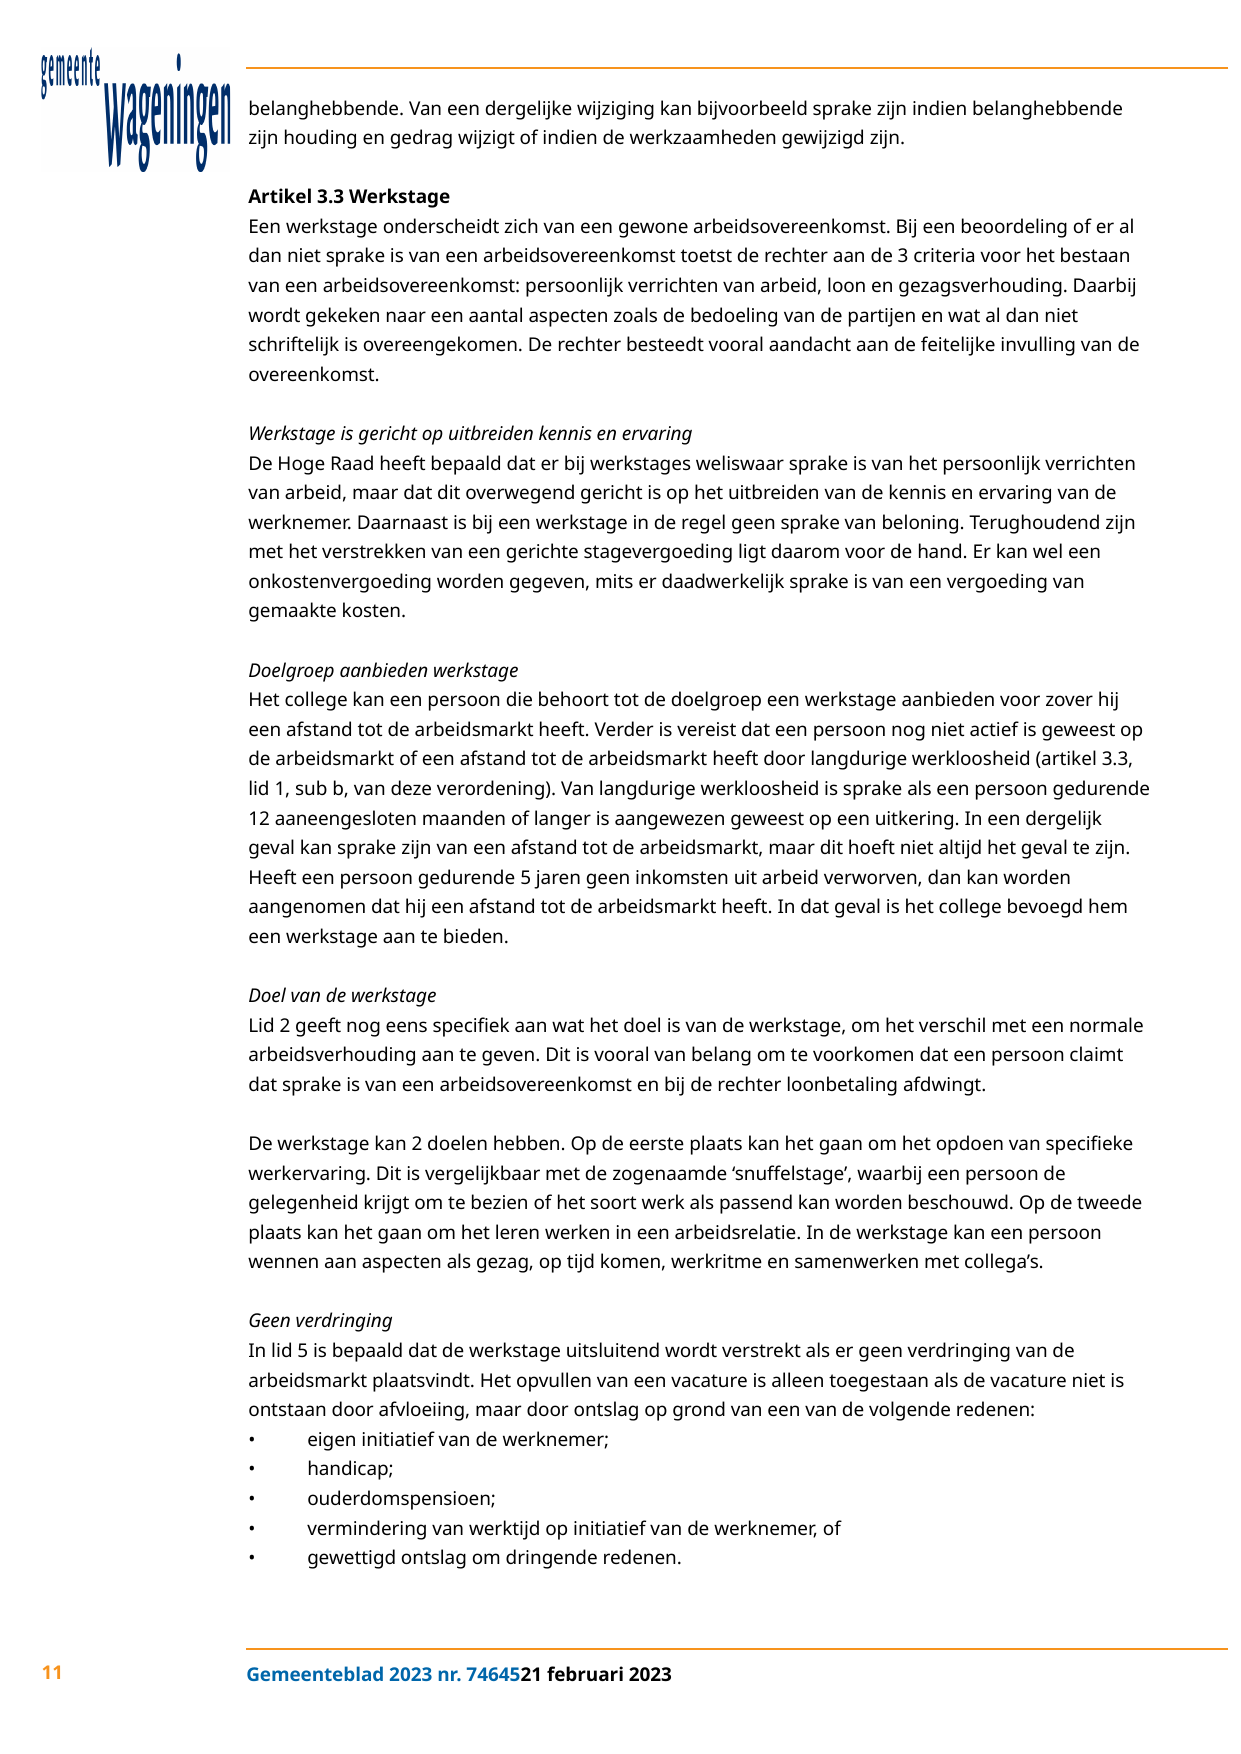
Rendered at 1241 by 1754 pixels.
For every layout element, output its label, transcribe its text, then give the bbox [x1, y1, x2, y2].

text De werkstage kan 2 doelen hebben. Op de eerste plaats kan het gaan om het opdoen van specifieke werkervaring. Dit is vergelijkbaar met de zogenaamde ‘snuffelstage’, waarbij een persoon de gelegenheid krijgt om te bezien of het soort werk als passend kan worden beschouwd. Op de tweede plaats kan het gaan om het leren werken in een arbeidsrelatie. In de werkstage kan een persoon wennen aan aspecten als gezag, op tijd komen, werkritme en samenwerken met collega’s. [248, 1130, 1152, 1274]
list eigen initiatief van de werknemer; [248, 1426, 1152, 1452]
list vermindering van werktijd op initiatief van de werknemer, of [248, 1515, 1152, 1541]
text Artikel 3.3 Werkstage [248, 183, 1152, 209]
list gewettigd ontslag om dringende redenen. [248, 1544, 1152, 1570]
text Het college kan een persoon die behoort tot de doelgroep een werkstage aanbieden voor zover hij een afstand tot de arbeidsmarkt heeft. Verder is vereist dat een persoon nog niet actief is geweest op de arbeidsmarkt of een afstand tot de arbeidsmarkt heeft door langdurige werkloosheid (artikel 3.3, lid 1, sub b, van deze verordening). Van langdurige werkloosheid is sprake als een persoon gedurende 12 aaneengesloten maanden of langer is aangewezen geweest op een uitkering. In een dergelijk geval kan sprake zijn van een afstand tot de arbeidsmarkt, maar dit hoeft niet altijd het geval te zijn. Heeft een persoon gedurende 5 jaren geen inkomsten uit arbeid verworven, dan kan worden aangenomen dat hij een afstand tot de arbeidsmarkt heeft. In dat geval is het college bevoegd hem een werkstage aan te bieden. [248, 686, 1152, 949]
list handicap; [248, 1456, 1152, 1481]
text Lid 2 geeft nog eens specifiek aan wat het doel is van de werkstage, om het verschil met een normale arbeidsverhouding aan te geven. Dit is vooral van belang om te voorkomen dat een persoon claimt dat sprake is van een arbeidsovereenkomst en bij de rechter loonbetaling afdwingt. [248, 1012, 1152, 1097]
text De Hoge Raad heeft bepaald dat er bij werkstages weliswaar sprake is van het persoonlijk verrichten van arbeid, maar dat dit overwegend gericht is op het uitbreiden van de kennis en ervaring van de werknemer. Daarnaast is bij een werkstage in de regel geen sprake van beloning. Terughoudend zijn met het verstrekken van een gerichte stagevergoeding ligt daarom voor de hand. Er kan wel een onkostenvergoeding worden gegeven, mits er daadwerkelijk sprake is van een vergoeding van gemaakte kosten. [248, 450, 1152, 623]
text In lid 5 is bepaald dat de werkstage uitsluitend wordt verstrekt als er geen verdringing van de arbeidsmarkt plaatsvindt. Het opvullen van een vacature is alleen toegestaan als de vacature niet is ontstaan door afvloeiing, maar door ontslag op grond van een van de volgende redenen: [248, 1337, 1152, 1422]
text Een werkstage onderscheidt zich van een gewone arbeidsovereenkomst. Bij een beoordeling of er al dan niet sprake is van een arbeidsovereenkomst toetst de rechter aan de 3 criteria voor het bestaan van een arbeidsovereenkomst: persoonlijk verrichten van arbeid, loon en gezagsverhouding. Daarbij wordt gekeken naar een aantal aspecten zoals de bedoeling van de partijen en wat al dan niet schriftelijk is overeengekomen. De rechter besteedt vooral aandacht aan de feitelijke invulling van de overeenkomst. [248, 213, 1152, 387]
text Doel van de werkstage [248, 982, 1152, 1008]
text Werkstage is gericht op uitbreiden kennis en ervaring [248, 420, 1152, 446]
text Doelgroep aanbieden werkstage [248, 657, 1152, 683]
text belanghebbende. Van een dergelijke wijziging kan bijvoorbeeld sprake zijn indien belanghebbende zijn houding en gedrag wijzigt of indien de werkzaamheden gewijzigd zijn. [248, 95, 1152, 150]
list ouderdomspensioen; [248, 1485, 1152, 1511]
picture [41, 47, 231, 172]
text Geen verdringing [248, 1308, 1152, 1333]
